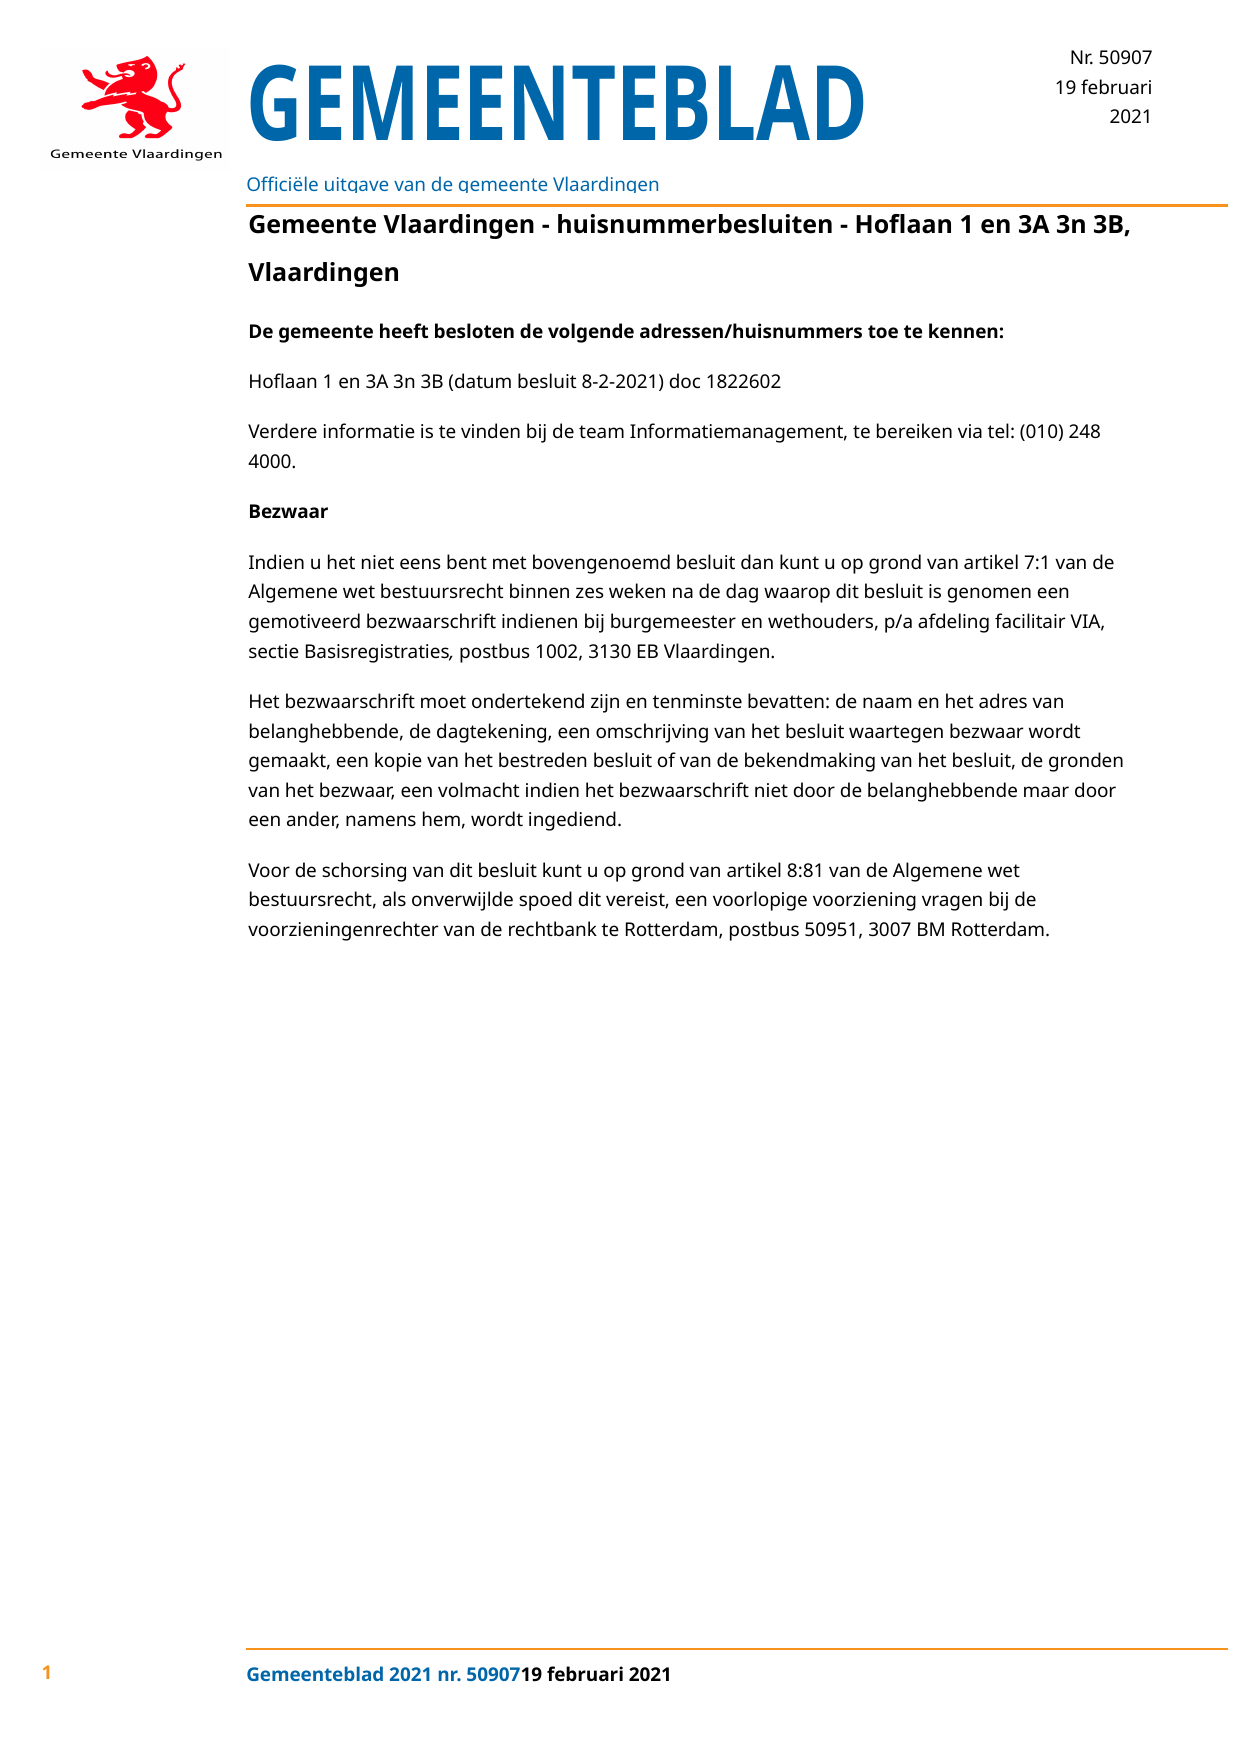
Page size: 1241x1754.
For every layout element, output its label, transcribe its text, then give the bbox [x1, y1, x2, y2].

text De gemeente heeft besloten de volgende adressen/huisnummers toe te kennen: [248, 318, 1152, 344]
text Indien u het niet eens bent met bovengenoemd besluit dan kunt u op grond van artikel 7:1 van de Algemene wet bestuursrecht binnen zes weken na de dag waarop dit besluit is genomen een gemotiveerd bezwaarschrift indienen bij burgemeester en wethouders, p/a afdeling facilitair VIA, sectie Basisregistraties, postbus 1002, 3130 EB Vlaardingen. [248, 549, 1152, 664]
picture [41, 47, 231, 172]
text Hoflaan 1 en 3A 3n 3B (datum besluit 8-2-2021) doc 1822602 [248, 368, 1152, 394]
text Gemeente Vlaardingen - huisnummerbesluiten - Hoflaan 1 en 3A 3n 3B, Vlaardingen [248, 207, 1152, 288]
text Bezwaar [248, 499, 1152, 524]
text Verdere informatie is te vinden bij de team Informatiemanagement, te bereiken via tel: (010) 248 4000. [248, 419, 1152, 474]
text Het bezwaarschrift moet ondertekend zijn en tenminste bevatten: de naam en het adres van belanghebbende, de dagtekening, een omschrijving van het besluit waartegen bezwaar wordt gemaakt, een kopie van het bestreden besluit of van de bekendmaking van het besluit, de gronden van het bezwaar, een volmacht indien het bezwaarschrift niet door de belanghebbende maar door een ander, namens hem, wordt ingediend. [248, 688, 1152, 832]
text Voor de schorsing van dit besluit kunt u op grond van artikel 8:81 van de Algemene wet bestuursrecht, als onverwijlde spoed dit vereist, een voorlopige voorziening vragen bij de voorzieningenrechter van de rechtbank te Rotterdam, postbus 50951, 3007 BM Rotterdam. [248, 857, 1152, 942]
